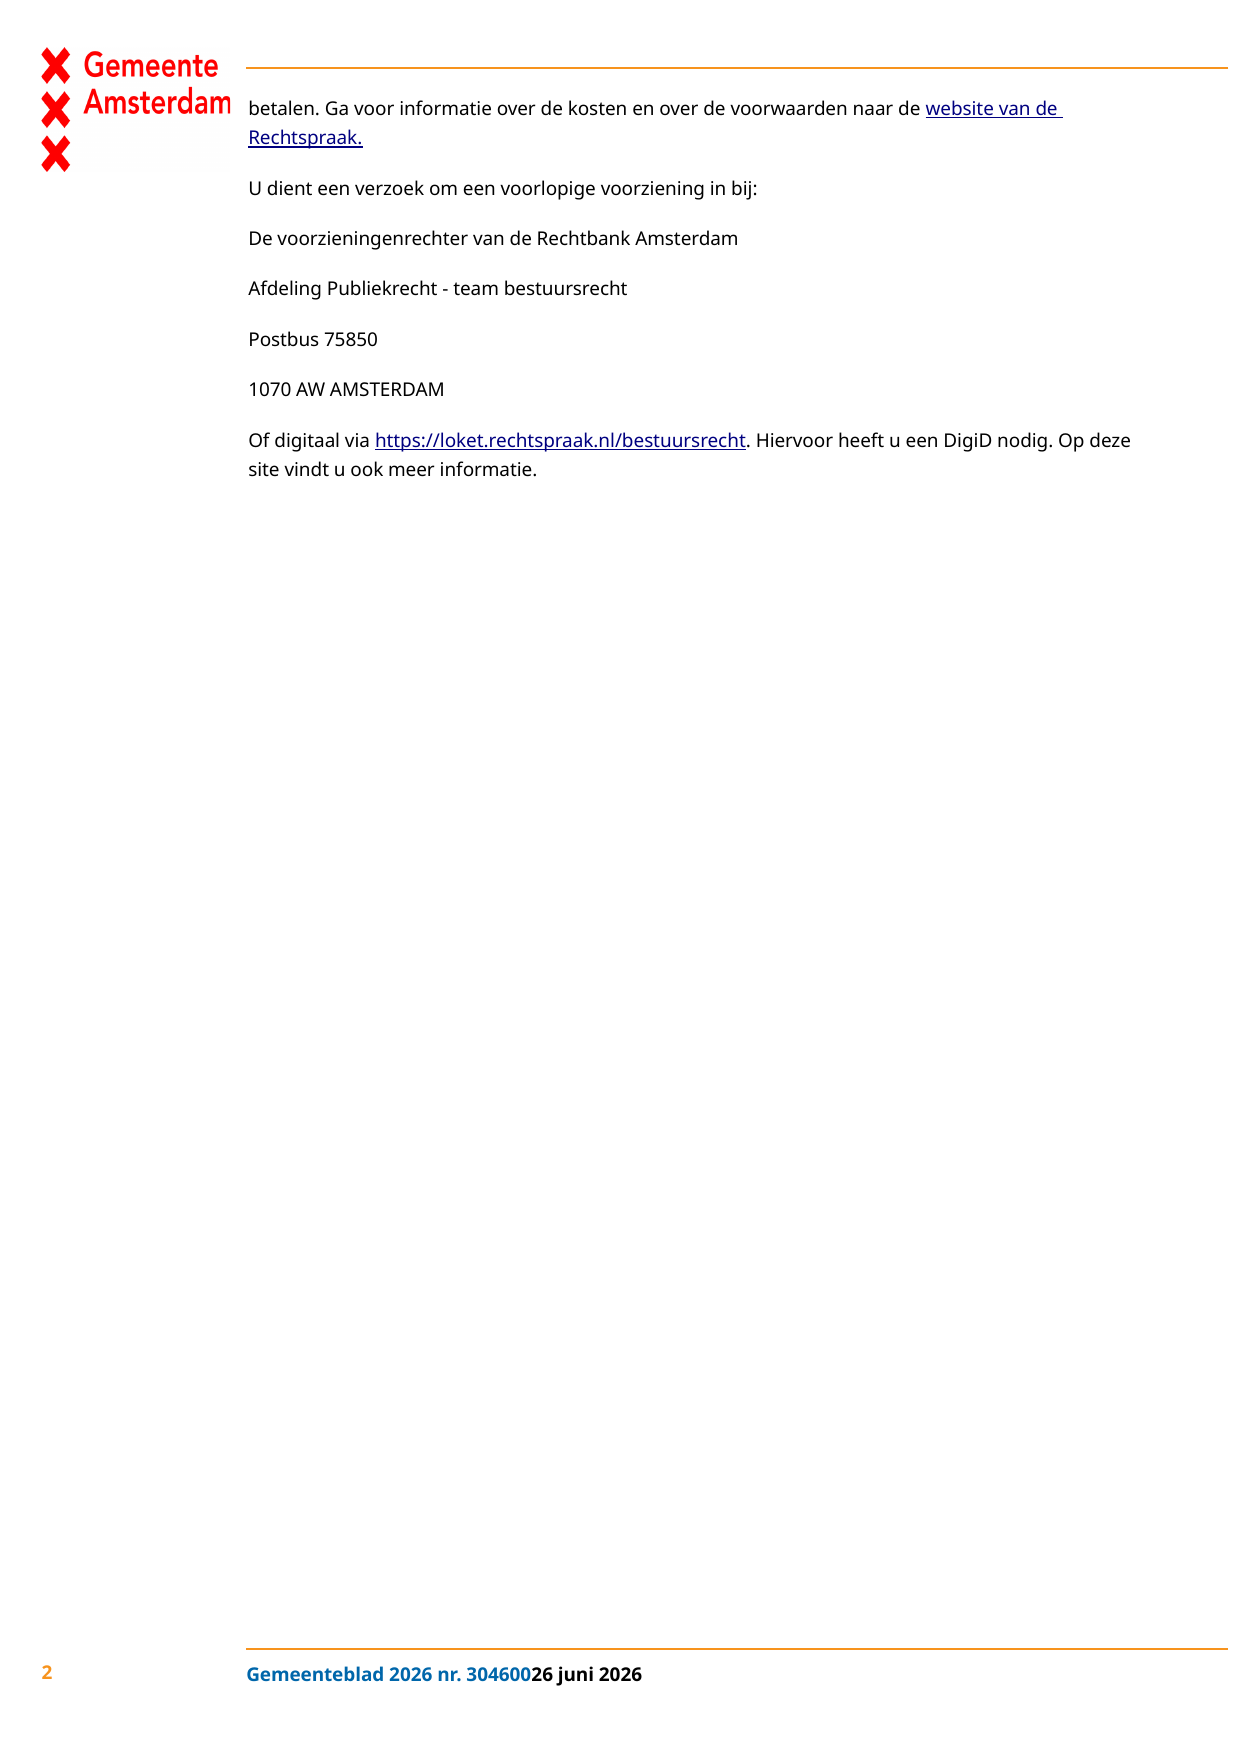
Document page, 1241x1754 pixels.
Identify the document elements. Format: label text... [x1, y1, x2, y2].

text Afdeling Publiekrecht - team bestuursrecht [248, 276, 1152, 301]
text 1070 AW AMSTERDAM [248, 376, 1152, 402]
picture [41, 47, 231, 172]
text Of digitaal via https://loket.rechtspraak.nl/bestuursrecht. Hiervoor heeft u een DigiD nodig. Op deze site vindt u ook meer informatie. [248, 427, 1152, 482]
text U dient een verzoek om een voorlopige voorziening in bij: [248, 175, 1152, 201]
text De voorzieningenrechter van de Rechtbank Amsterdam [248, 225, 1152, 251]
text betalen. Ga voor informatie over de kosten en over de voorwaarden naar de website van de Rechtspraak. [248, 95, 1152, 150]
text Postbus 75850 [248, 326, 1152, 352]
